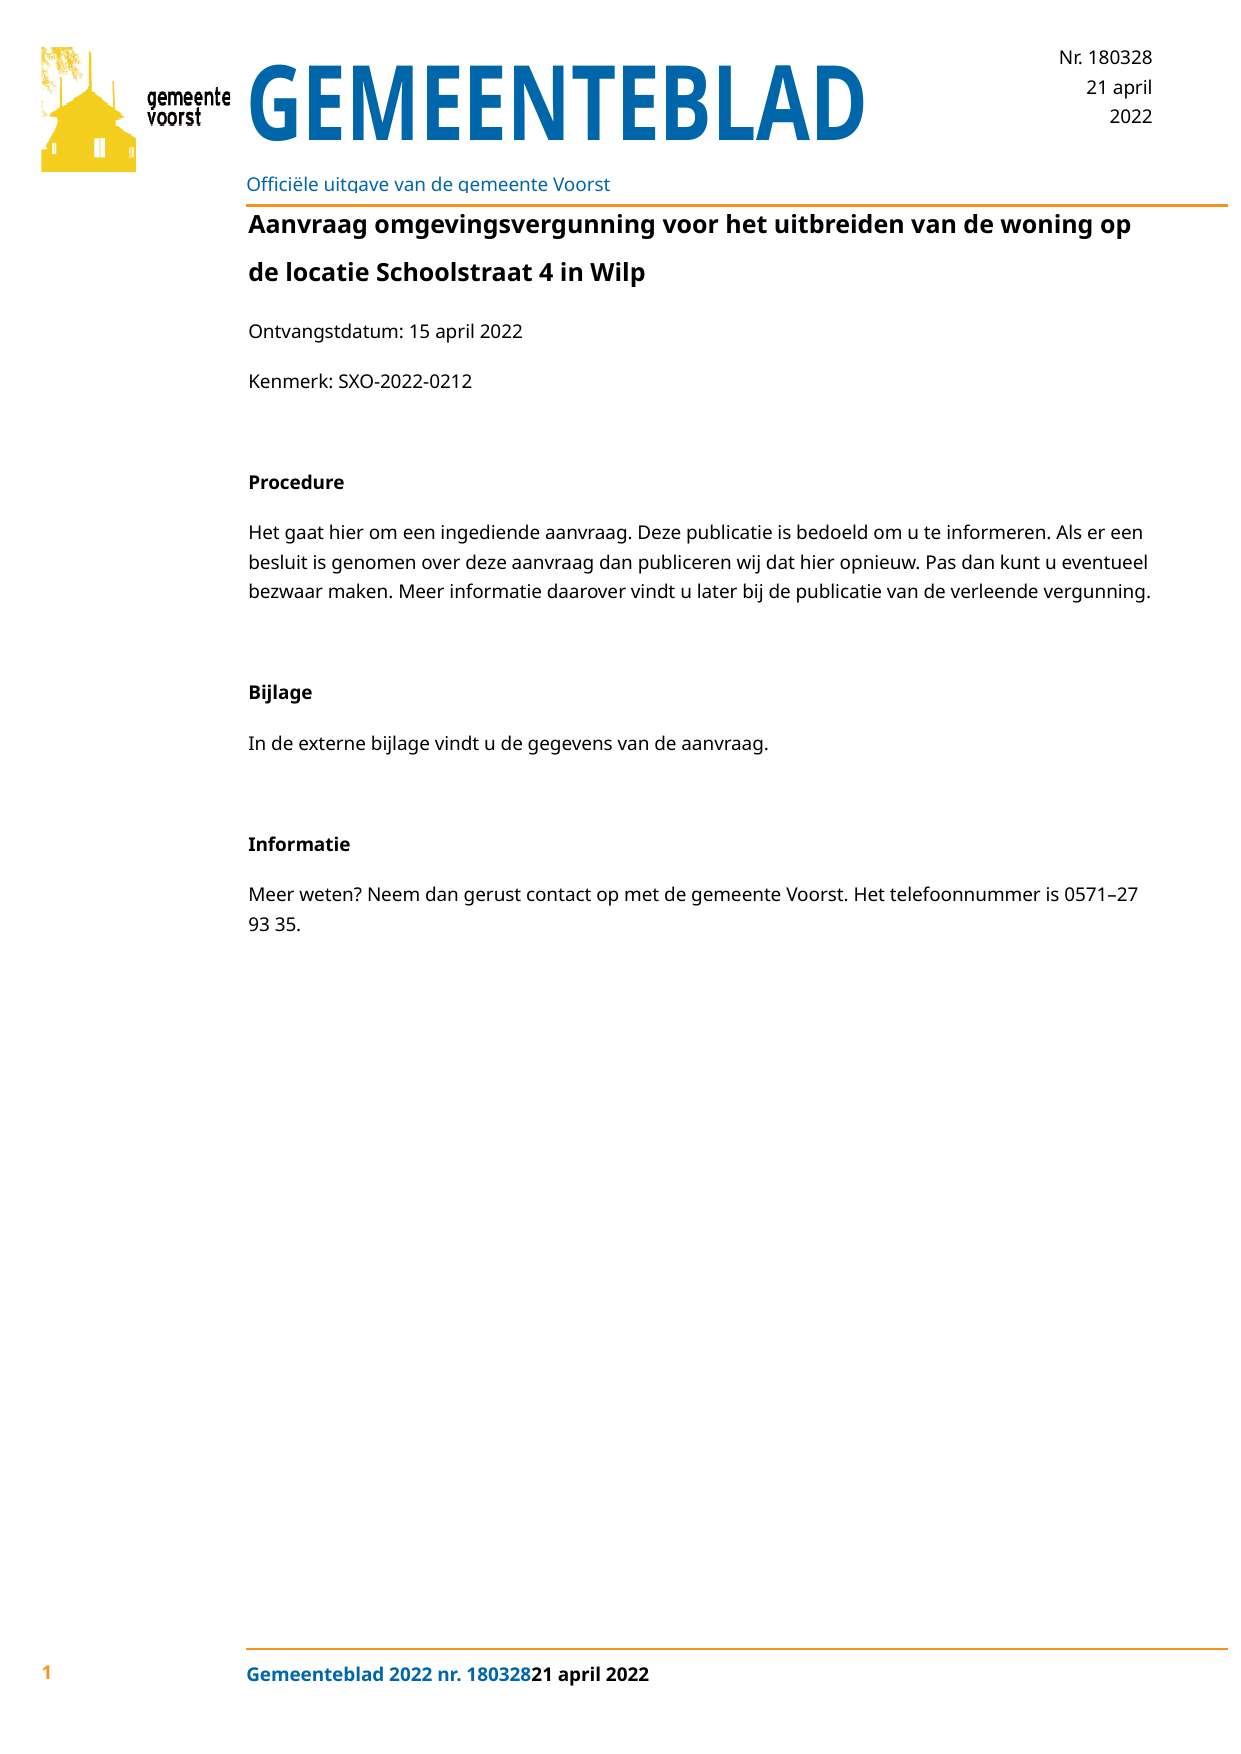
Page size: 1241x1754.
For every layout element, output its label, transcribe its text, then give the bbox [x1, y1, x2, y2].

text Kenmerk: SXO-2022-0212 [248, 368, 1152, 394]
text Ontvangstdatum: 15 april 2022 [248, 318, 1152, 344]
picture [41, 47, 231, 172]
text Bijlage [248, 679, 1152, 705]
text Het gaat hier om een ingediende aanvraag. Deze publicatie is bedoeld om u te informeren. Als er een besluit is genomen over deze aanvraag dan publiceren wij dat hier opnieuw. Pas dan kunt u eventueel bezwaar maken. Meer informatie daarover vindt u later bij de publicatie van de verleende vergunning. [248, 519, 1152, 604]
text Aanvraag omgevingsvergunning voor het uitbreiden van de woning op de locatie Schoolstraat 4 in Wilp [248, 207, 1152, 288]
text Procedure [248, 469, 1152, 495]
text Meer weten? Neem dan gerust contact op met de gemeente Voorst. Het telefoonnummer is 0571–27 93 35. [248, 881, 1152, 937]
text In de externe bijlage vindt u de gegevens van de aanvraag. [248, 730, 1152, 756]
text Informatie [248, 831, 1152, 857]
